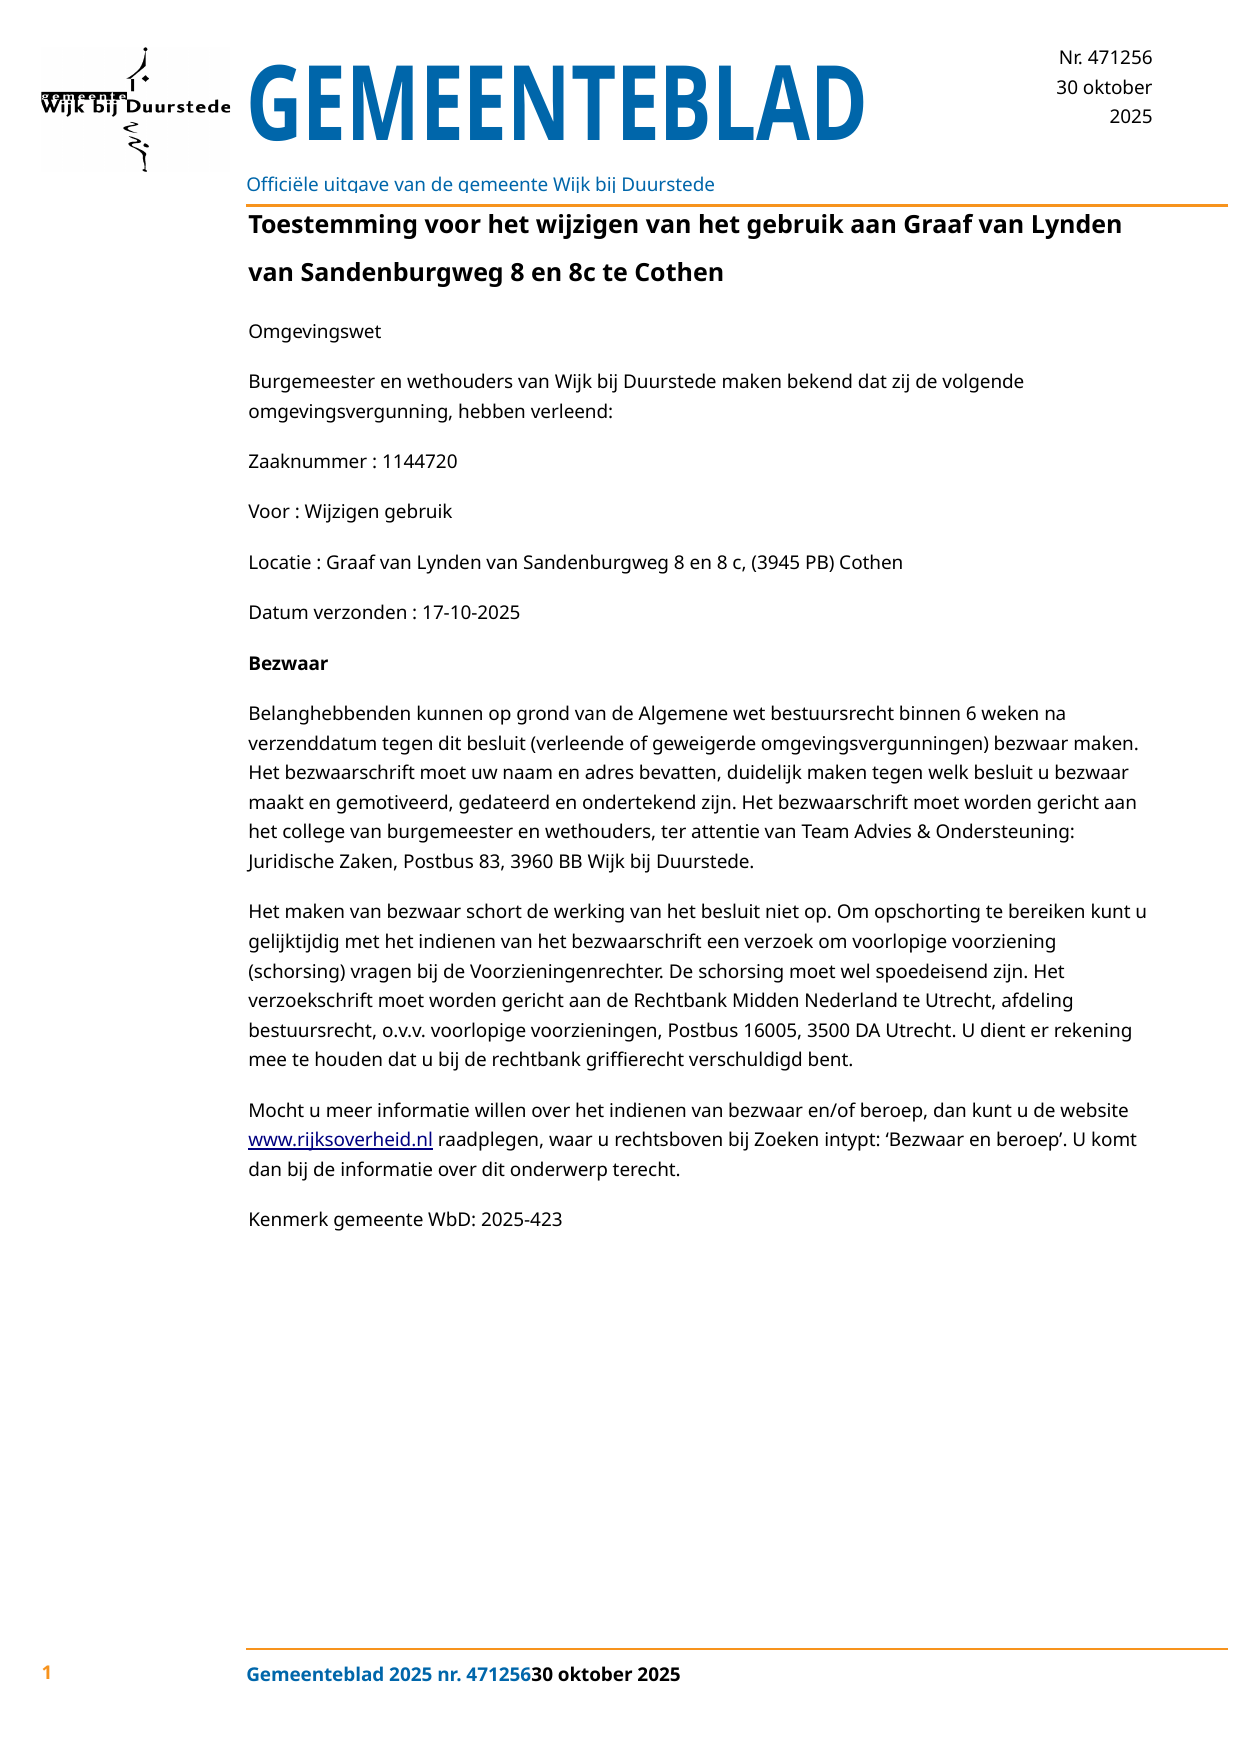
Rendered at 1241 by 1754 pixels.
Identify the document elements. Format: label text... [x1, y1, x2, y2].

text Locatie : Graaf van Lynden van Sandenburgweg 8 en 8 c, (3945 PB) Cothen [248, 549, 1152, 575]
text Datum verzonden : 17-10-2025 [248, 599, 1152, 625]
text Bezwaar [248, 650, 1152, 676]
text Toestemming voor het wijzigen van het gebruik aan Graaf van Lynden van Sandenburgweg 8 en 8c te Cothen [248, 207, 1152, 288]
text Zaaknummer : 1144720 [248, 448, 1152, 474]
text Burgemeester en wethouders van Wijk bij Duurstede maken bekend dat zij de volgende omgevingsvergunning, hebben verleend: [248, 368, 1152, 424]
text Kenmerk gemeente WbD: 2025-423 [248, 1207, 1152, 1232]
picture [41, 47, 231, 172]
text Voor : Wijzigen gebruik [248, 499, 1152, 524]
text Belanghebbenden kunnen op grond van de Algemene wet bestuursrecht binnen 6 weken na verzenddatum tegen dit besluit (verleende of geweigerde omgevingsvergunningen) bezwaar maken. Het bezwaarschrift moet uw naam en adres bevatten, duidelijk maken tegen welk besluit u bezwaar maakt en gemotiveerd, gedateerd en ondertekend zijn. Het bezwaarschrift moet worden gericht aan het college van burgemeester en wethouders, ter attentie van Team Advies & Ondersteuning: Juridische Zaken, Postbus 83, 3960 BB Wijk bij Duurstede. [248, 700, 1152, 874]
text Omgevingswet [248, 318, 1152, 344]
text Mocht u meer informatie willen over het indienen van bezwaar en/of beroep, dan kunt u de website www.rijksoverheid.nl raadplegen, waar u rechtsboven bij Zoeken intypt: ‘Bezwaar en beroep’. U komt dan bij de informatie over dit onderwerp terecht. [248, 1097, 1152, 1182]
text Het maken van bezwaar schort de werking van het besluit niet op. Om opschorting te bereiken kunt u gelijktijdig met het indienen van het bezwaarschrift een verzoek om voorlopige voorziening (schorsing) vragen bij de Voorzieningenrechter. De schorsing moet wel spoedeisend zijn. Het verzoekschrift moet worden gericht aan de Rechtbank Midden Nederland te Utrecht, afdeling bestuursrecht, o.v.v. voorlopige voorzieningen, Postbus 16005, 3500 DA Utrecht. U dient er rekening mee te houden dat u bij de rechtbank griffierecht verschuldigd bent. [248, 899, 1152, 1072]
